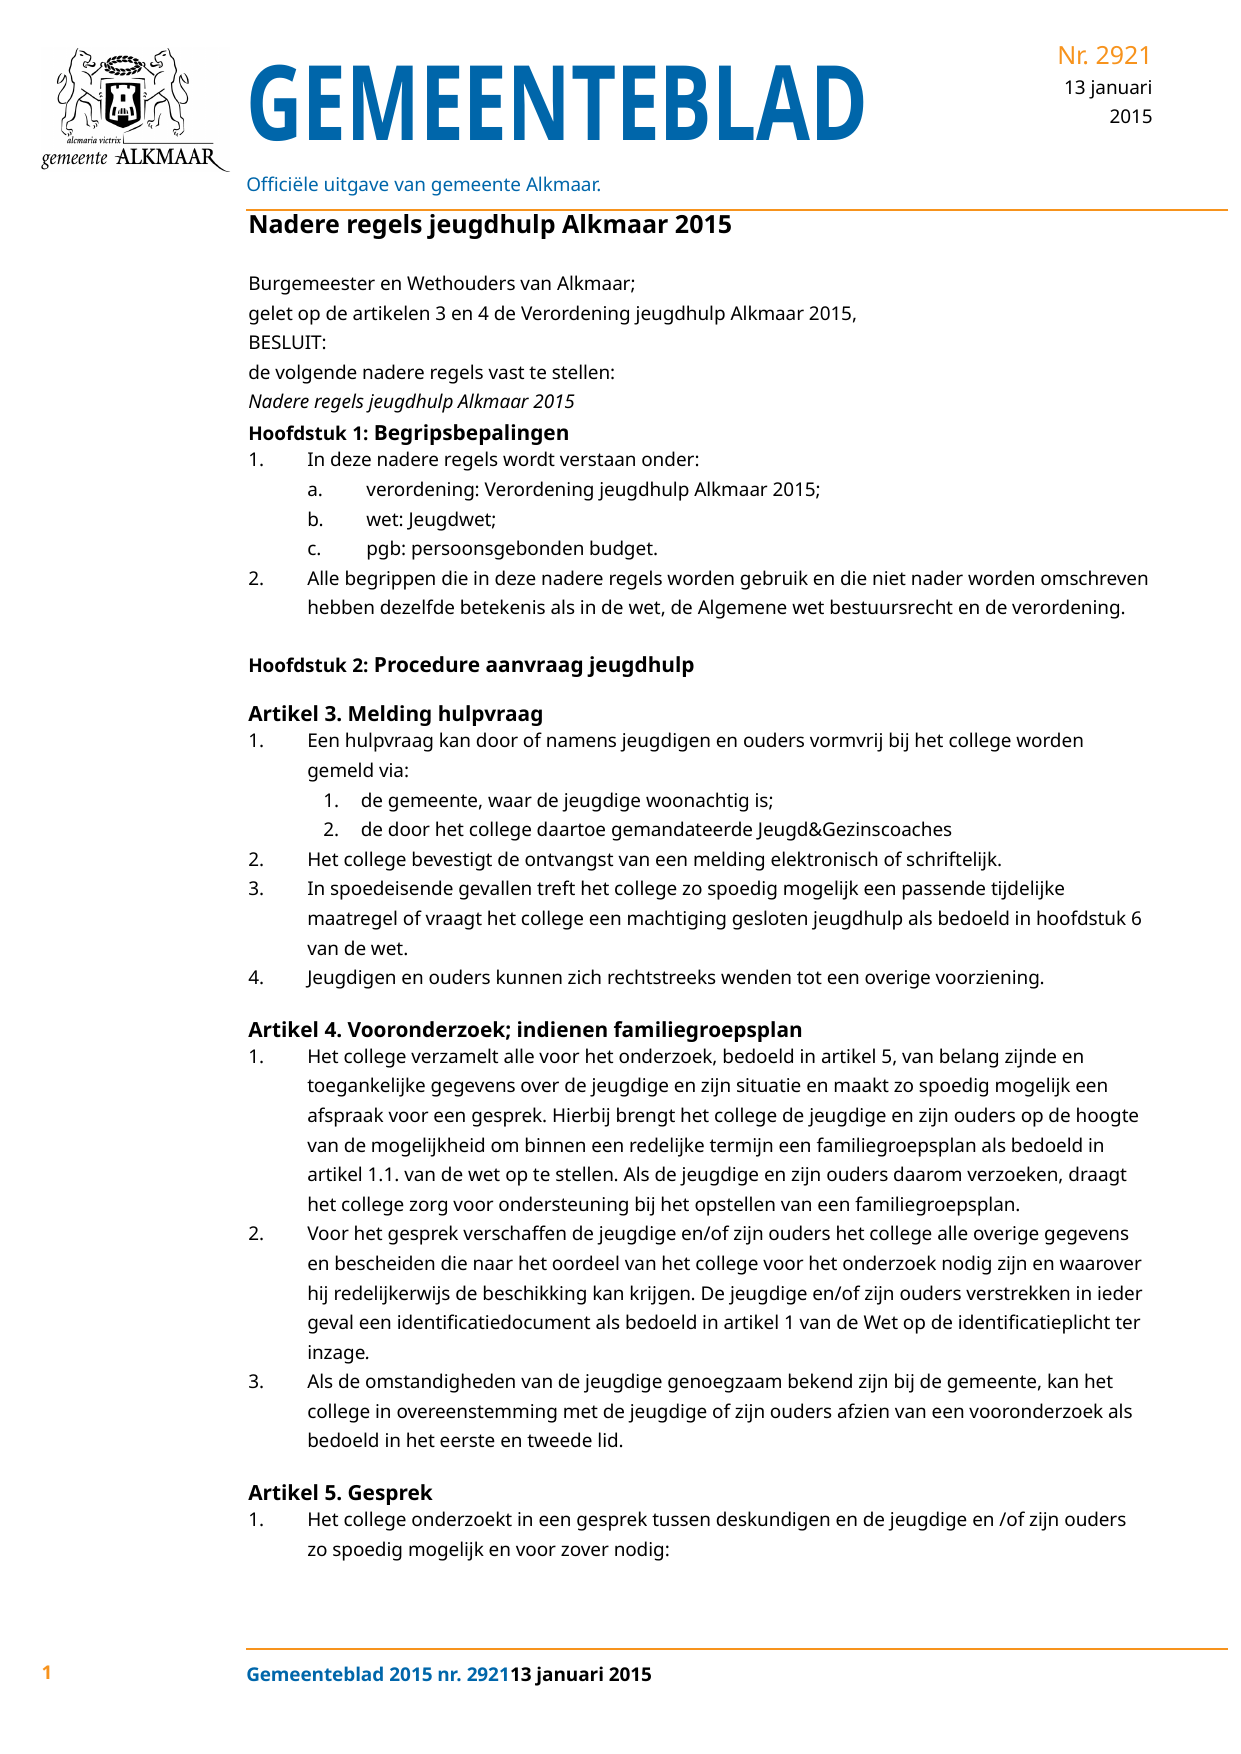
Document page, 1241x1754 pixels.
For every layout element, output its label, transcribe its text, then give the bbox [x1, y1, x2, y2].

text Artikel 3. Melding hulpvraag [248, 699, 1152, 728]
text Artikel 4. Vooronderzoek; indienen familiegroepsplan [248, 1015, 1152, 1043]
text de volgende nadere regels vast te stellen: [248, 359, 1152, 385]
list pgb: persoonsgebonden budget. [307, 535, 1152, 561]
list wet: Jeugdwet; [307, 506, 1152, 532]
list Voor het gesprek verschaffen de jeugdige en/of zijn ouders het college alle overige gegevens en bescheiden die naar het oordeel van het college voor het onderzoek nodig zijn en waarover hij redelijkerwijs de beschikking kan krijgen. De jeugdige en/of zijn ouders verstrekken in ieder geval een identificatiedocument als bedoeld in artikel 1 van de Wet op de identificatieplicht ter inzage. [248, 1221, 1152, 1365]
text BESLUIT: [248, 329, 1152, 355]
list Een hulpvraag kan door of namens jeugdigen en ouders vormvrij bij het college worden gemeld via: [248, 728, 1152, 783]
list verordening: Verordening jeugdhulp Alkmaar 2015; [307, 476, 1152, 502]
list Als de omstandigheden van de jeugdige genoegzaam bekend zijn bij de gemeente, kan het college in overeenstemming met de jeugdige of zijn ouders afzien van een vooronderzoek als bedoeld in het eerste en tweede lid. [248, 1368, 1152, 1453]
list Het college onderzoekt in een gesprek tussen deskundigen en de jeugdige en /of zijn ouders zo spoedig mogelijk en voor zover nodig: [248, 1507, 1152, 1562]
text Nadere regels jeugdhulp Alkmaar 2015 [248, 389, 1152, 414]
list Alle begrippen die in deze nadere regels worden gebruik en die niet nader worden omschreven hebben dezelfde betekenis als in de wet, de Algemene wet bestuursrecht en de verordening. [248, 565, 1152, 620]
list Het college verzamelt alle voor het onderzoek, bedoeld in artikel 5, van belang zijnde en toegankelijke gegevens over de jeugdige en zijn situatie en maakt zo spoedig mogelijk een afspraak voor een gesprek. Hierbij brengt het college de jeugdige en zijn ouders op de hoogte van de mogelijkheid om binnen een redelijke termijn een familiegroepsplan als bedoeld in artikel 1.1. van de wet op te stellen. Als de jeugdige en zijn ouders daarom verzoeken, draagt het college zorg voor ondersteuning bij het opstellen van een familiegroepsplan. [248, 1043, 1152, 1217]
list de gemeente, waar de jeugdige woonachtig is; [323, 787, 1152, 812]
list In deze nadere regels wordt verstaan onder: [248, 447, 1152, 472]
list Jeugdigen en ouders kunnen zich rechtstreeks wenden tot een overige voorziening. [248, 964, 1152, 990]
text gelet op de artikelen 3 en 4 de Verordening jeugdhulp Alkmaar 2015, [248, 300, 1152, 326]
list Het college bevestigt de ontvangst van een melding elektronisch of schriftelijk. [248, 846, 1152, 872]
text Nadere regels jeugdhulp Alkmaar 2015 [248, 211, 1152, 241]
list de door het college daartoe gemandateerde Jeugd&Gezinscoaches [323, 816, 1152, 842]
text Hoofdstuk 2: Procedure aanvraag jeugdhulp [248, 650, 1152, 678]
text Burgemeester en Wethouders van Alkmaar; [248, 270, 1152, 296]
picture [41, 47, 231, 172]
list In spoedeisende gevallen treft het college zo spoedig mogelijk een passende tijdelijke maatregel of vraagt het college een machtiging gesloten jeugdhulp als bedoeld in hoofdstuk 6 van de wet. [248, 876, 1152, 960]
text Artikel 5. Gesprek [248, 1478, 1152, 1507]
text Hoofdstuk 1: Begripsbepalingen [248, 418, 1152, 447]
